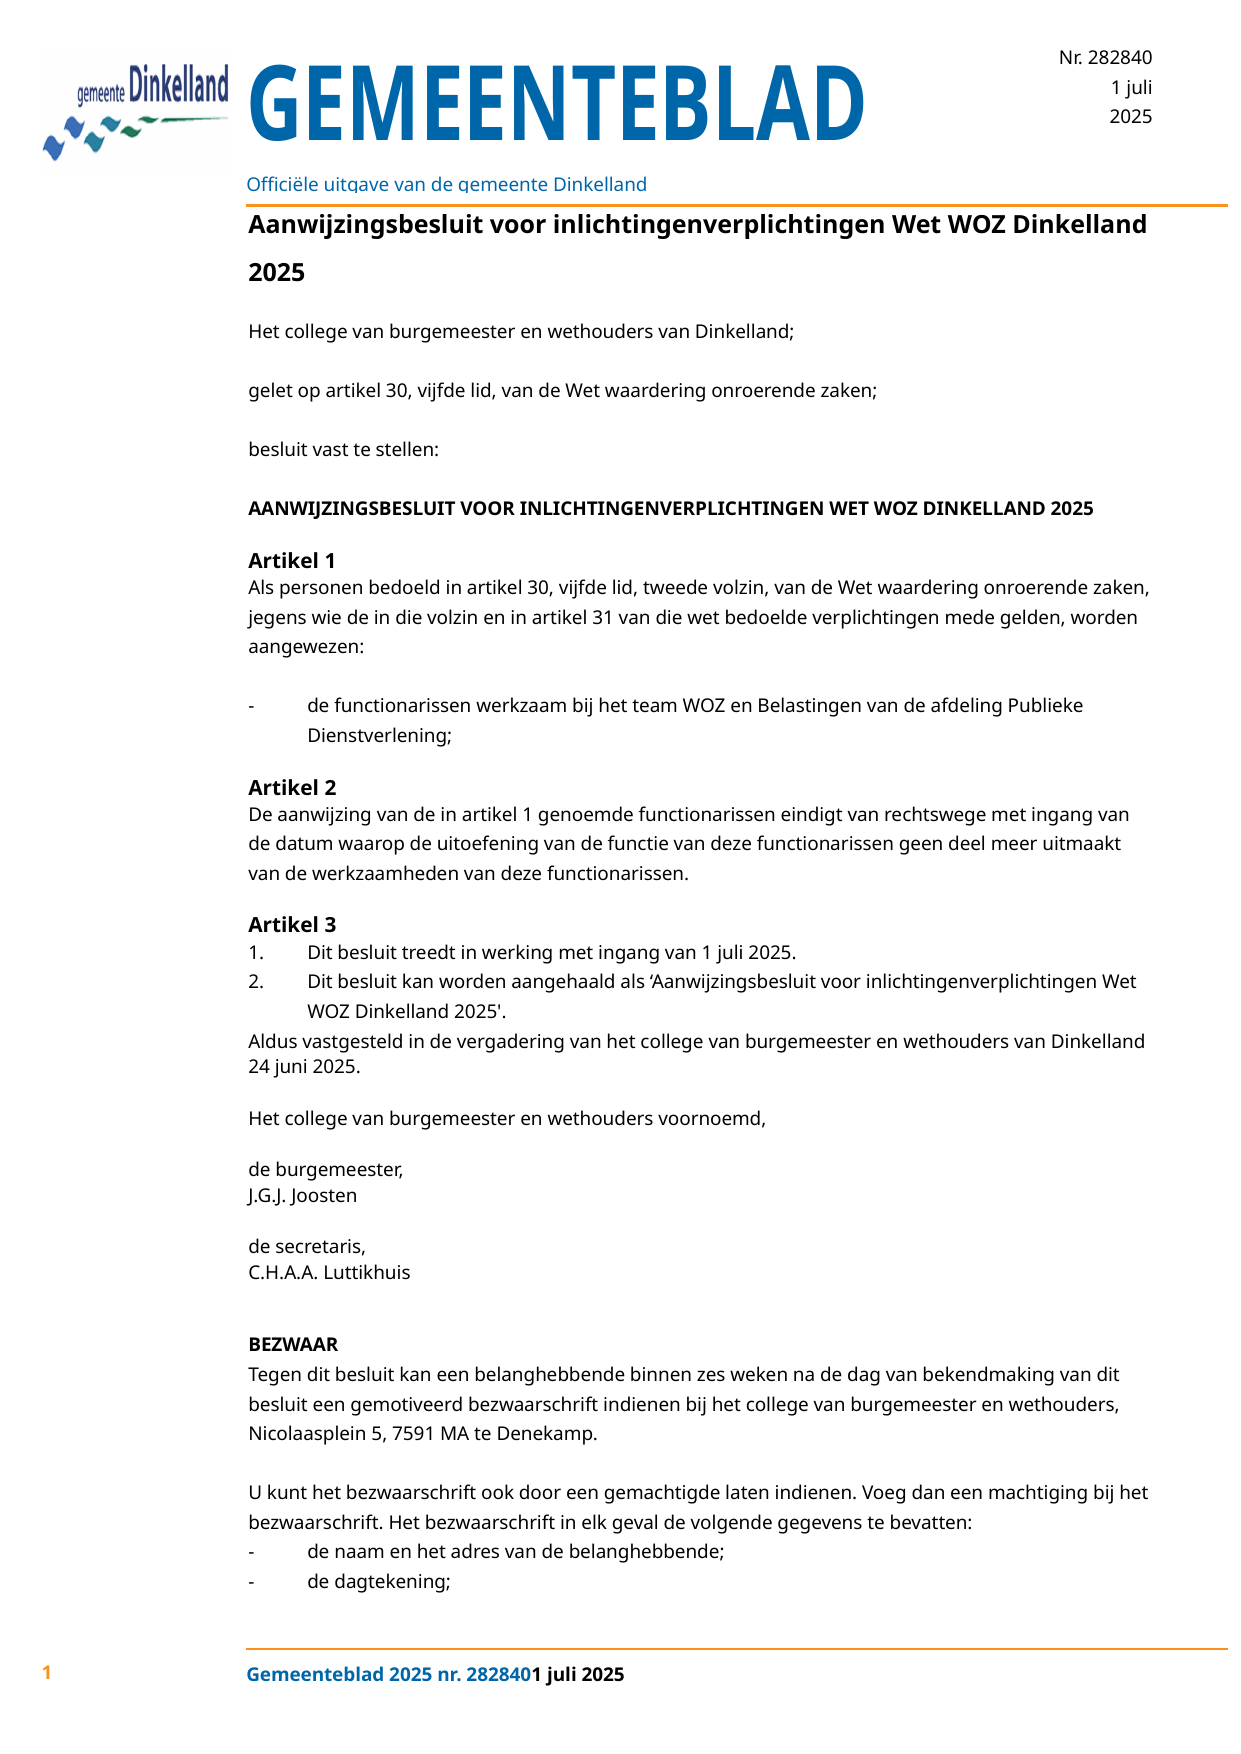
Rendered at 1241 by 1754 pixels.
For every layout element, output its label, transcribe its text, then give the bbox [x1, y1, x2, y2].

list de functionarissen werkzaam bij het team WOZ en Belastingen van de afdeling Publieke Dienstverlening; [248, 693, 1152, 748]
text besluit vast te stellen: [248, 436, 1152, 462]
text Het college van burgemeester en wethouders van Dinkelland; [248, 318, 1152, 344]
text J.G.J. Joosten [248, 1182, 1152, 1208]
list de dagtekening; [248, 1568, 1152, 1594]
text U kunt het bezwaarschrift ook door een gemachtigde laten indienen. Voeg dan een machtiging bij het bezwaarschrift. Het bezwaarschrift in elk geval de volgende gegevens te bevatten: [248, 1479, 1152, 1535]
text AANWIJZINGSBESLUIT VOOR INLICHTINGENVERPLICHTINGEN WET WOZ DINKELLAND 2025 [248, 495, 1152, 521]
text De aanwijzing van de in artikel 1 genoemde functionarissen eindigt van rechtswege met ingang van de datum waarop de uitoefening van de functie van deze functionarissen geen deel meer uitmaakt van de werkzaamheden van deze functionarissen. [248, 801, 1152, 886]
text BEZWAAR [248, 1332, 1152, 1357]
text Tegen dit besluit kan een belanghebbende binnen zes weken na de dag van bekendmaking van dit besluit een gemotiveerd bezwaarschrift indienen bij het college van burgemeester en wethouders, Nicolaasplein 5, 7591 MA te Denekamp. [248, 1361, 1152, 1446]
list Dit besluit kan worden aangehaald als ‘Aanwijzingsbesluit voor inlichtingenverplichtingen Wet WOZ Dinkelland 2025'. [248, 969, 1152, 1024]
text gelet op artikel 30, vijfde lid, van de Wet waardering onroerende zaken; [248, 377, 1152, 403]
text Artikel 1 [248, 546, 1152, 574]
text C.H.A.A. Luttikhuis [248, 1259, 1152, 1285]
text de burgemeester, [248, 1156, 1152, 1182]
text Aldus vastgesteld in de vergadering van het college van burgemeester en wethouders van Dinkelland 24 juni 2025. [248, 1028, 1152, 1079]
text de secretaris, [248, 1234, 1152, 1259]
text Artikel 3 [248, 911, 1152, 939]
text Aanwijzingsbesluit voor inlichtingenverplichtingen Wet WOZ Dinkelland 2025 [248, 207, 1152, 288]
list de naam en het adres van de belanghebbende; [248, 1539, 1152, 1564]
picture [41, 47, 231, 172]
text Als personen bedoeld in artikel 30, vijfde lid, tweede volzin, van de Wet waardering onroerende zaken, jegens wie de in die volzin en in artikel 31 van die wet bedoelde verplichtingen mede gelden, worden aangewezen: [248, 574, 1152, 659]
text Het college van burgemeester en wethouders voornoemd, [248, 1105, 1152, 1131]
list Dit besluit treedt in werking met ingang van 1 juli 2025. [248, 939, 1152, 965]
text Artikel 2 [248, 773, 1152, 801]
